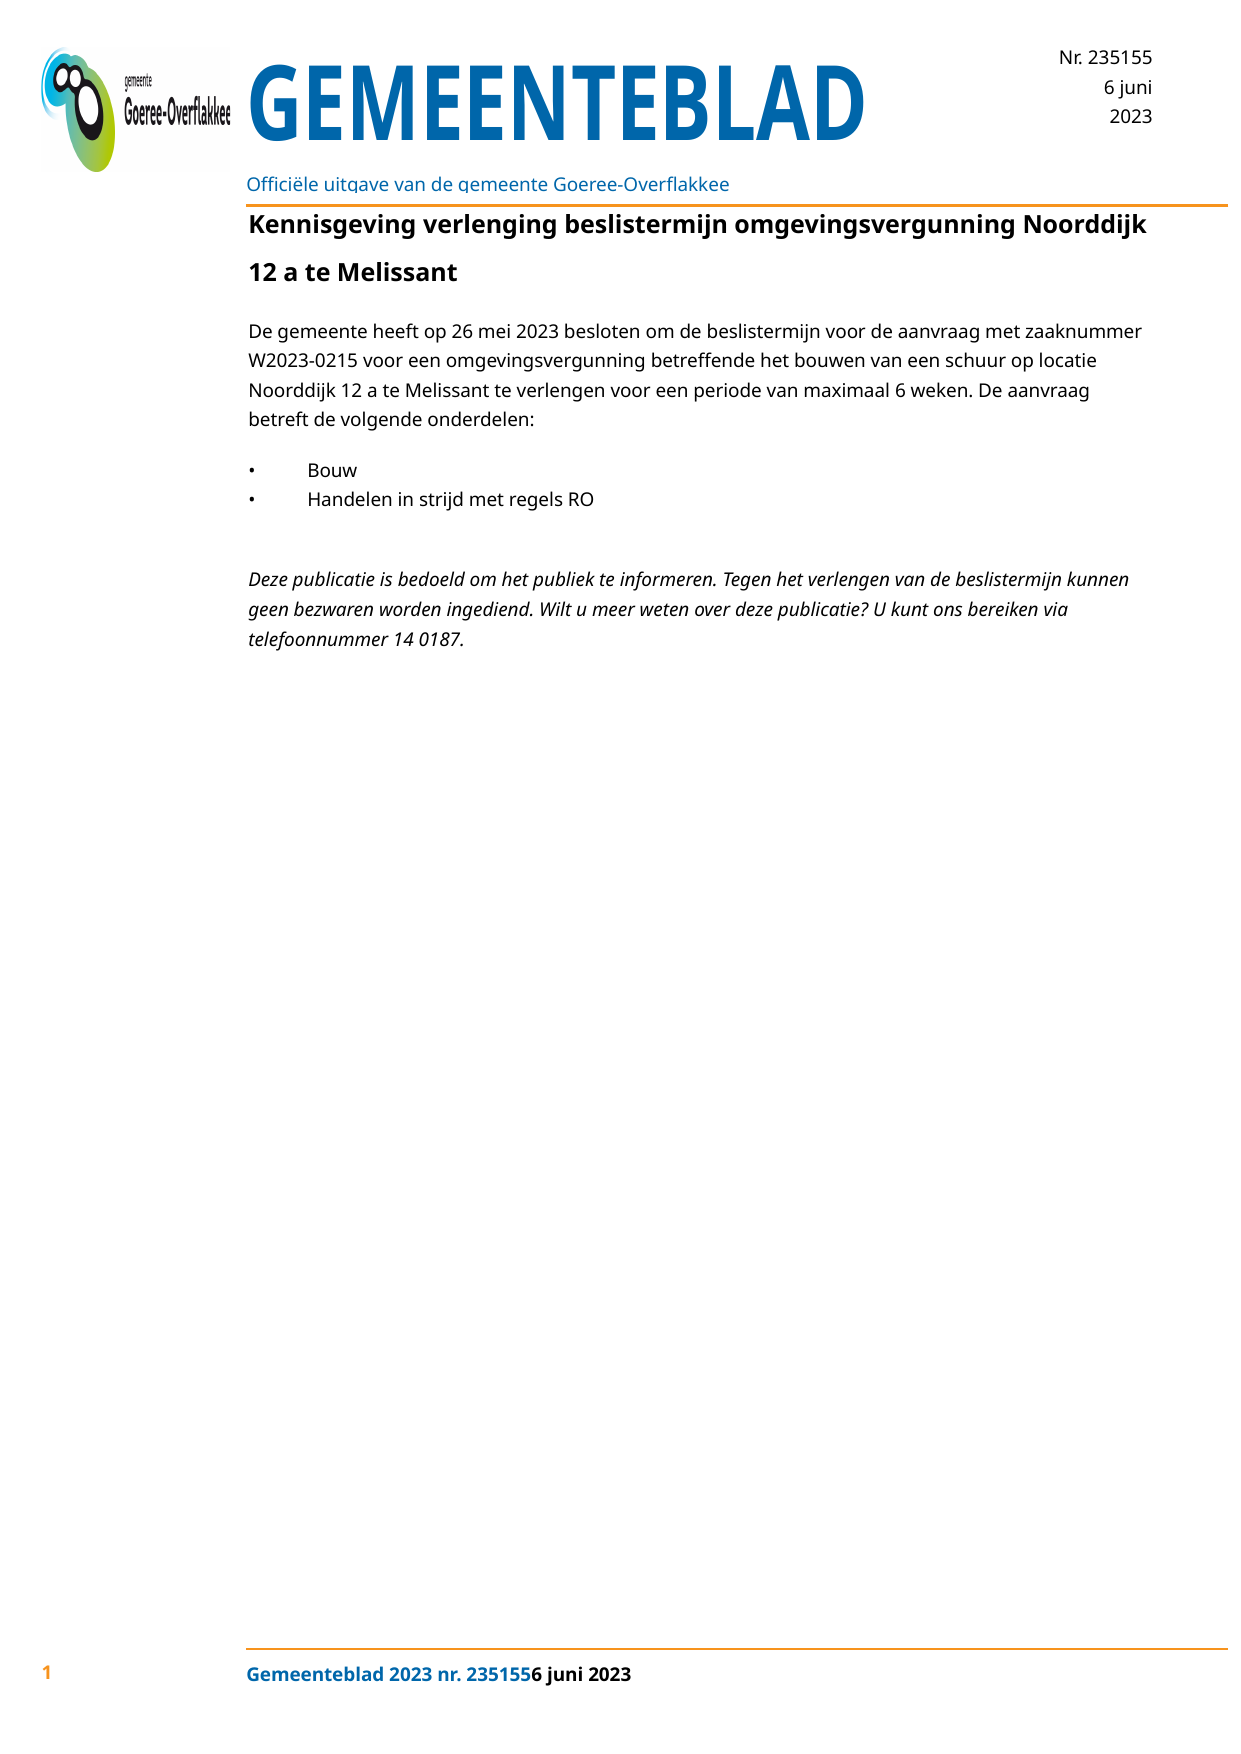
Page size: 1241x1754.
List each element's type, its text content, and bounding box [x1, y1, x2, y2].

list Handelen in strijd met regels RO [248, 487, 1152, 512]
list Bouw [248, 457, 1152, 483]
text De gemeente heeft op 26 mei 2023 besloten om de beslistermijn voor de aanvraag met zaaknummer W2023-0215 voor een omgevingsvergunning betreffende het bouwen van een schuur op locatie Noorddijk 12 a te Melissant te verlengen voor een periode van maximaal 6 weken. De aanvraag betreft de volgende onderdelen: [248, 318, 1152, 432]
text Kennisgeving verlenging beslistermijn omgevingsvergunning Noorddijk 12 a te Melissant [248, 207, 1152, 288]
text Deze publicatie is bedoeld om het publiek te informeren. Tegen het verlengen van de beslistermijn kunnen geen bezwaren worden ingediend. Wilt u meer weten over deze publicatie? U kunt ons bereiken via telefoonnummer 14 0187. [248, 567, 1152, 652]
picture [41, 47, 231, 172]
